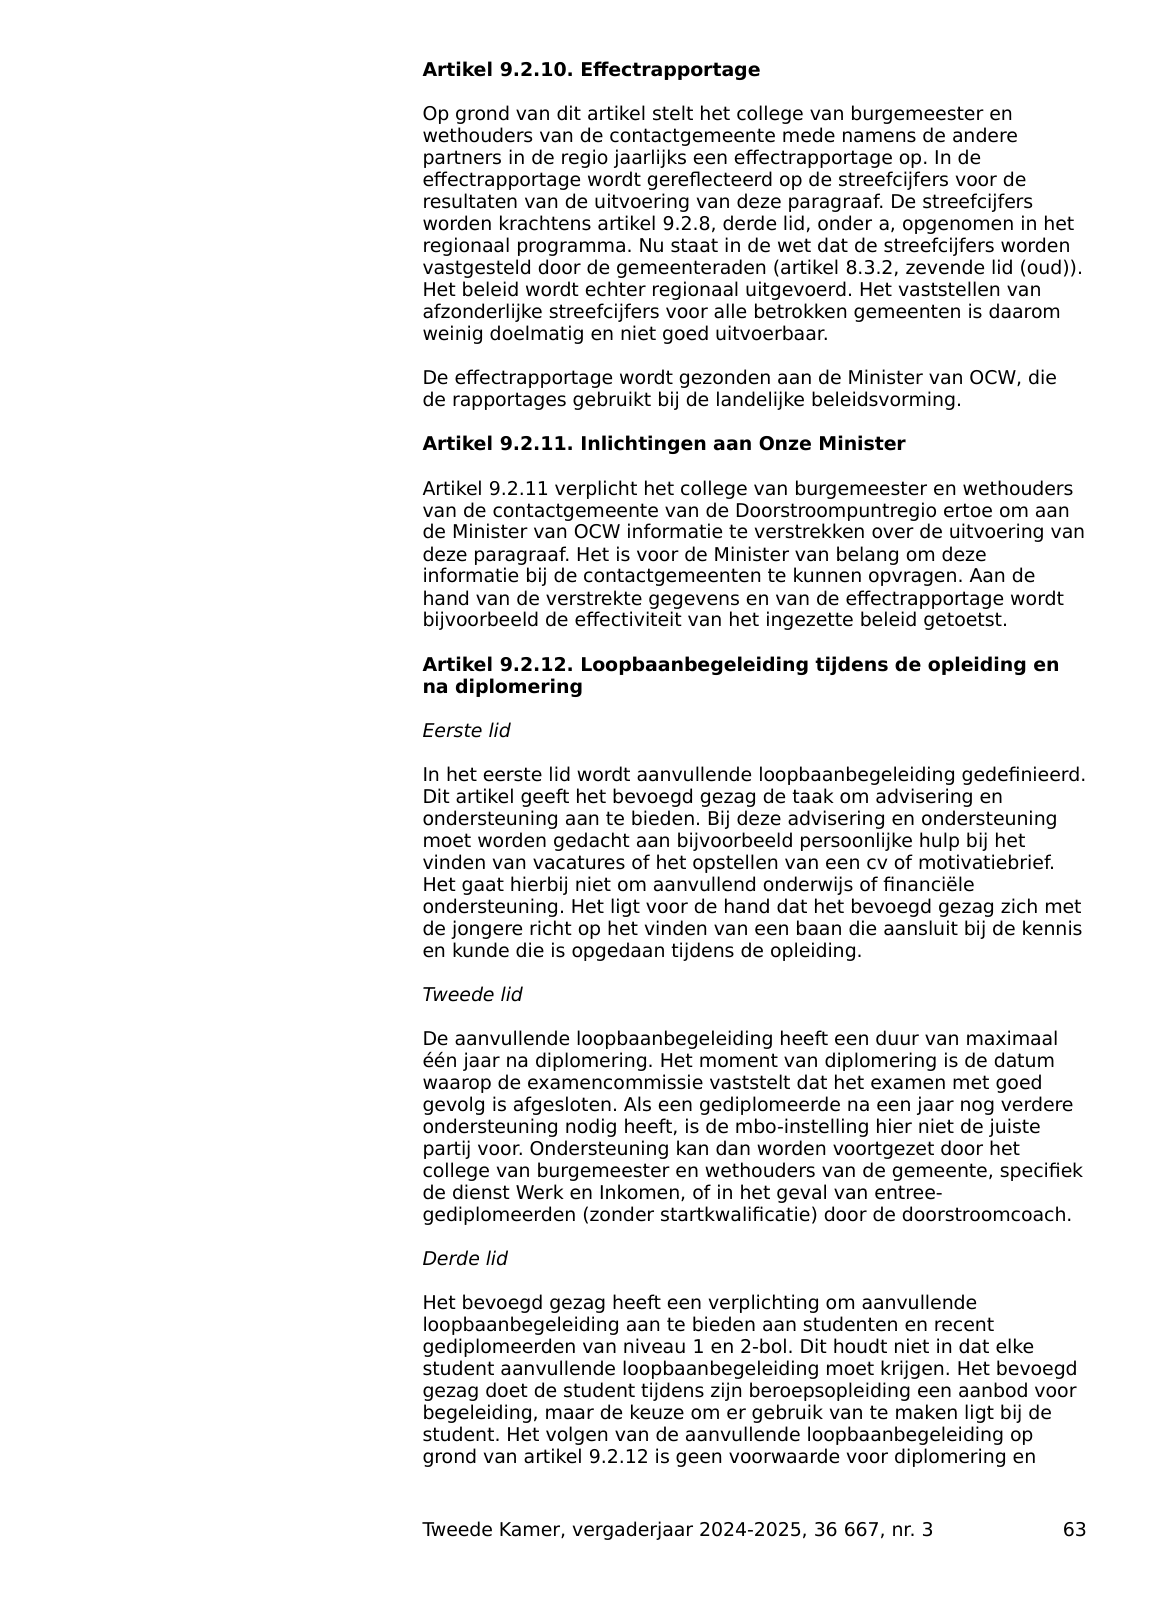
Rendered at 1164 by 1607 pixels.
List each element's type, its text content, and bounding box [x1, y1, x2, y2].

subtitle Eerste lid [422, 720, 1087, 742]
text In het eerste lid wordt aanvullende loopbaanbegeleiding gedefinieerd. Dit artikel geeft het bevoegd gezag de taak om advisering en ondersteuning aan te bieden. Bij deze advisering en ondersteuning moet worden gedacht aan bijvoorbeeld persoonlijke hulp bij het vinden van vacatures of het opstellen van een cv of motivatiebrief. Het gaat hierbij niet om aanvullend onderwijs of financiële ondersteuning. Het ligt voor de hand dat het bevoegd gezag zich met de jongere richt op het vinden van een baan die aansluit bij de kennis en kunde die is opgedaan tijdens de opleiding. [422, 764, 1087, 962]
subtitle Tweede lid [422, 984, 1087, 1006]
text Het bevoegd gezag heeft een verplichting om aanvullende loopbaanbegeleiding aan te bieden aan studenten en recent gediplomeerden van niveau 1 en 2-bol. Dit houdt niet in dat elke student aanvullende loopbaanbegeleiding moet krijgen. Het bevoegd gezag doet de student tijdens zijn beroepsopleiding een aanbod voor begeleiding, maar de keuze om er gebruik van te maken ligt bij de student. Het volgen van de aanvullende loopbaanbegeleiding op grond van artikel 9.2.12 is geen voorwaarde voor diplomering en [422, 1292, 1087, 1468]
subtitle Artikel 9.2.11. Inlichtingen aan Onze Minister [422, 433, 1087, 455]
text De aanvullende loopbaanbegeleiding heeft een duur van maximaal één jaar na diplomering. Het moment van diplomering is de datum waarop de examencommissie vaststelt dat het examen met goed gevolg is afgesloten. Als een gediplomeerde na een jaar nog verdere ondersteuning nodig heeft, is de mbo-instelling hier niet de juiste partij voor. Ondersteuning kan dan worden voortgezet door het college van burgemeester en wethouders van de gemeente, specifiek de dienst Werk en Inkomen, of in het geval van entree-gediplomeerden (zonder startkwalificatie) door de doorstroomcoach. [422, 1028, 1087, 1226]
text Op grond van dit artikel stelt het college van burgemeester en wethouders van de contactgemeente mede namens de andere partners in de regio jaarlijks een effectrapportage op. In de effectrapportage wordt gereflecteerd op de streefcijfers voor de resultaten van de uitvoering van deze paragraaf. De streefcijfers worden krachtens artikel 9.2.8, derde lid, onder a, opgenomen in het regionaal programma. Nu staat in de wet dat de streefcijfers worden vastgesteld door de gemeenteraden (artikel 8.3.2, zevende lid (oud)). Het beleid wordt echter regionaal uitgevoerd. Het vaststellen van afzonderlijke streefcijfers voor alle betrokken gemeenten is daarom weinig doelmatig en niet goed uitvoerbaar. [422, 103, 1087, 345]
text De effectrapportage wordt gezonden aan de Minister van OCW, die de rapportages gebruikt bij de landelijke beleidsvorming. [422, 367, 1087, 411]
subtitle Derde lid [422, 1248, 1087, 1270]
subtitle Artikel 9.2.10. Effectrapportage [422, 59, 1087, 81]
subtitle Artikel 9.2.12. Loopbaanbegeleiding tijdens de opleiding en na diplomering [422, 653, 1087, 697]
text Artikel 9.2.11 verplicht het college van burgemeester en wethouders van de contactgemeente van de Doorstroompuntregio ertoe om aan de Minister van OCW informatie te verstrekken over de uitvoering van deze paragraaf. Het is voor de Minister van belang om deze informatie bij de contactgemeenten te kunnen opvragen. Aan de hand van de verstrekte gegevens en van de effectrapportage wordt bijvoorbeeld de effectiviteit van het ingezette beleid getoetst. [422, 477, 1087, 631]
